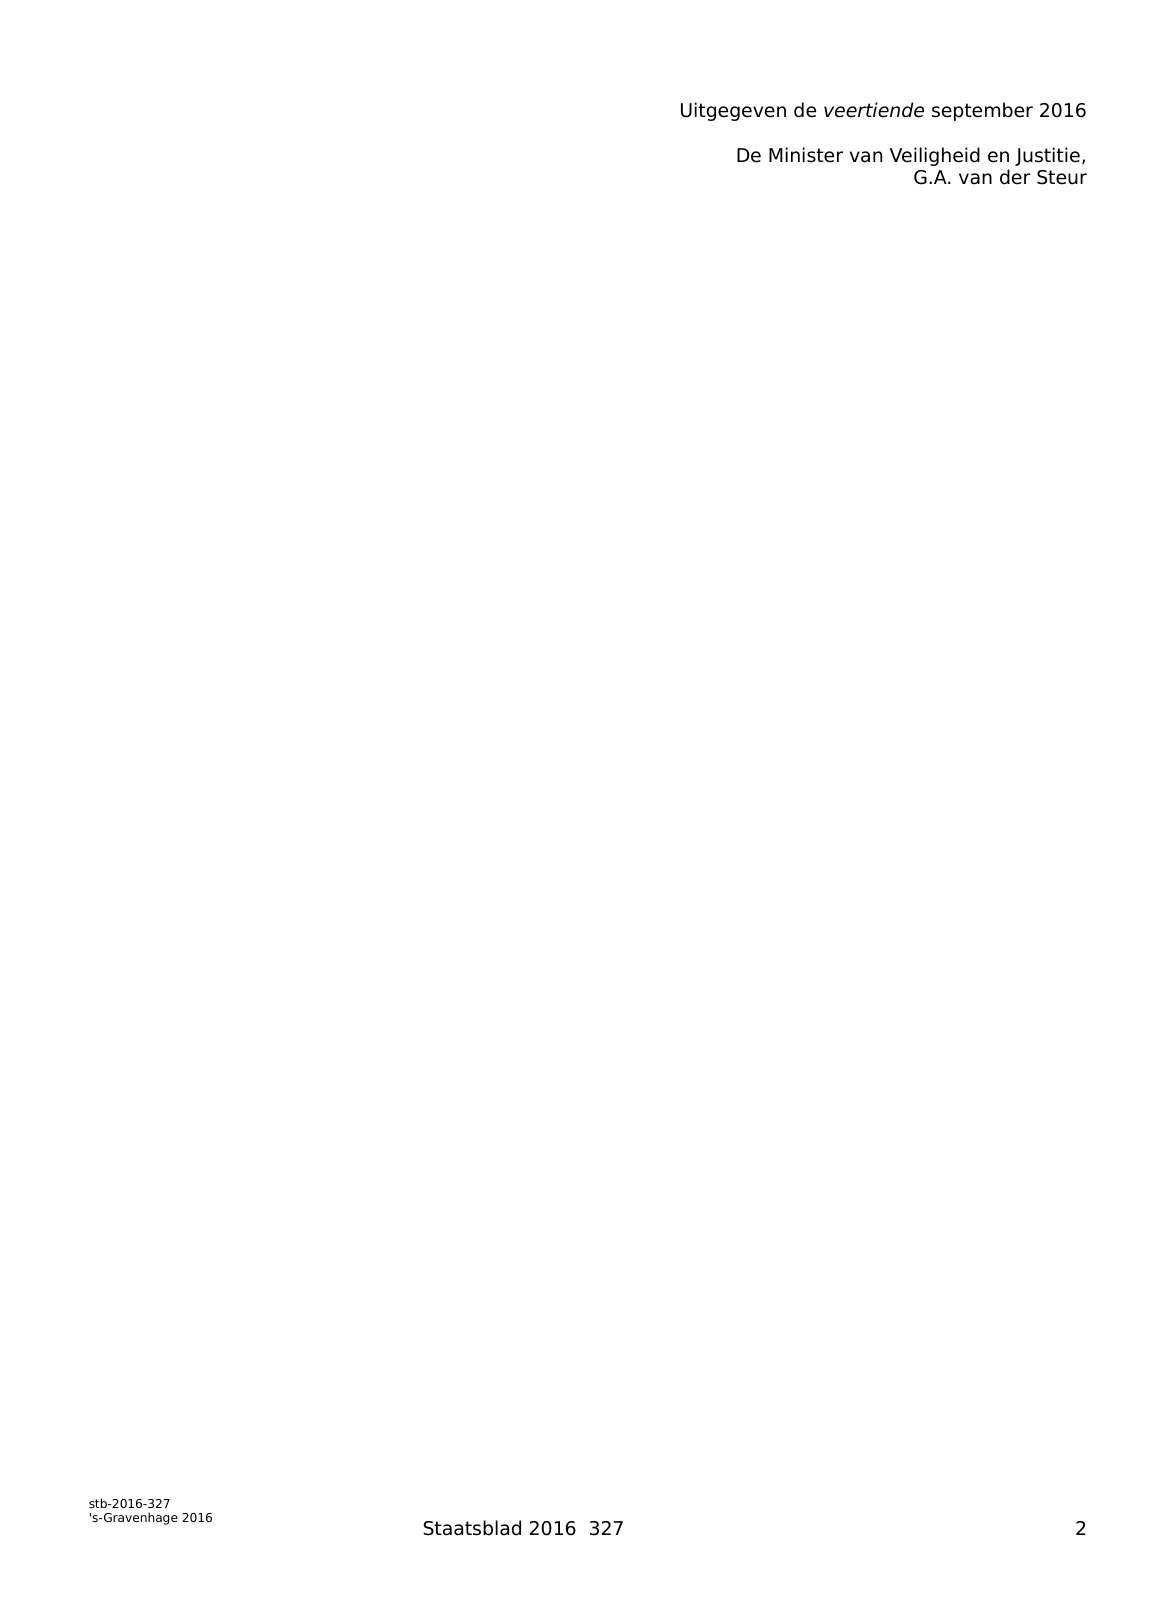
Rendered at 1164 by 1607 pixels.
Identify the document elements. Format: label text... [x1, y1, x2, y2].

text Uitgegeven de veertiende september 2016 [422, 100, 1087, 122]
text De Minister van Veiligheid en Justitie, G.A. van der Steur [422, 144, 1087, 188]
text stb-2016-327 [88, 1497, 323, 1511]
text 's-Gravenhage 2016 [88, 1511, 323, 1525]
